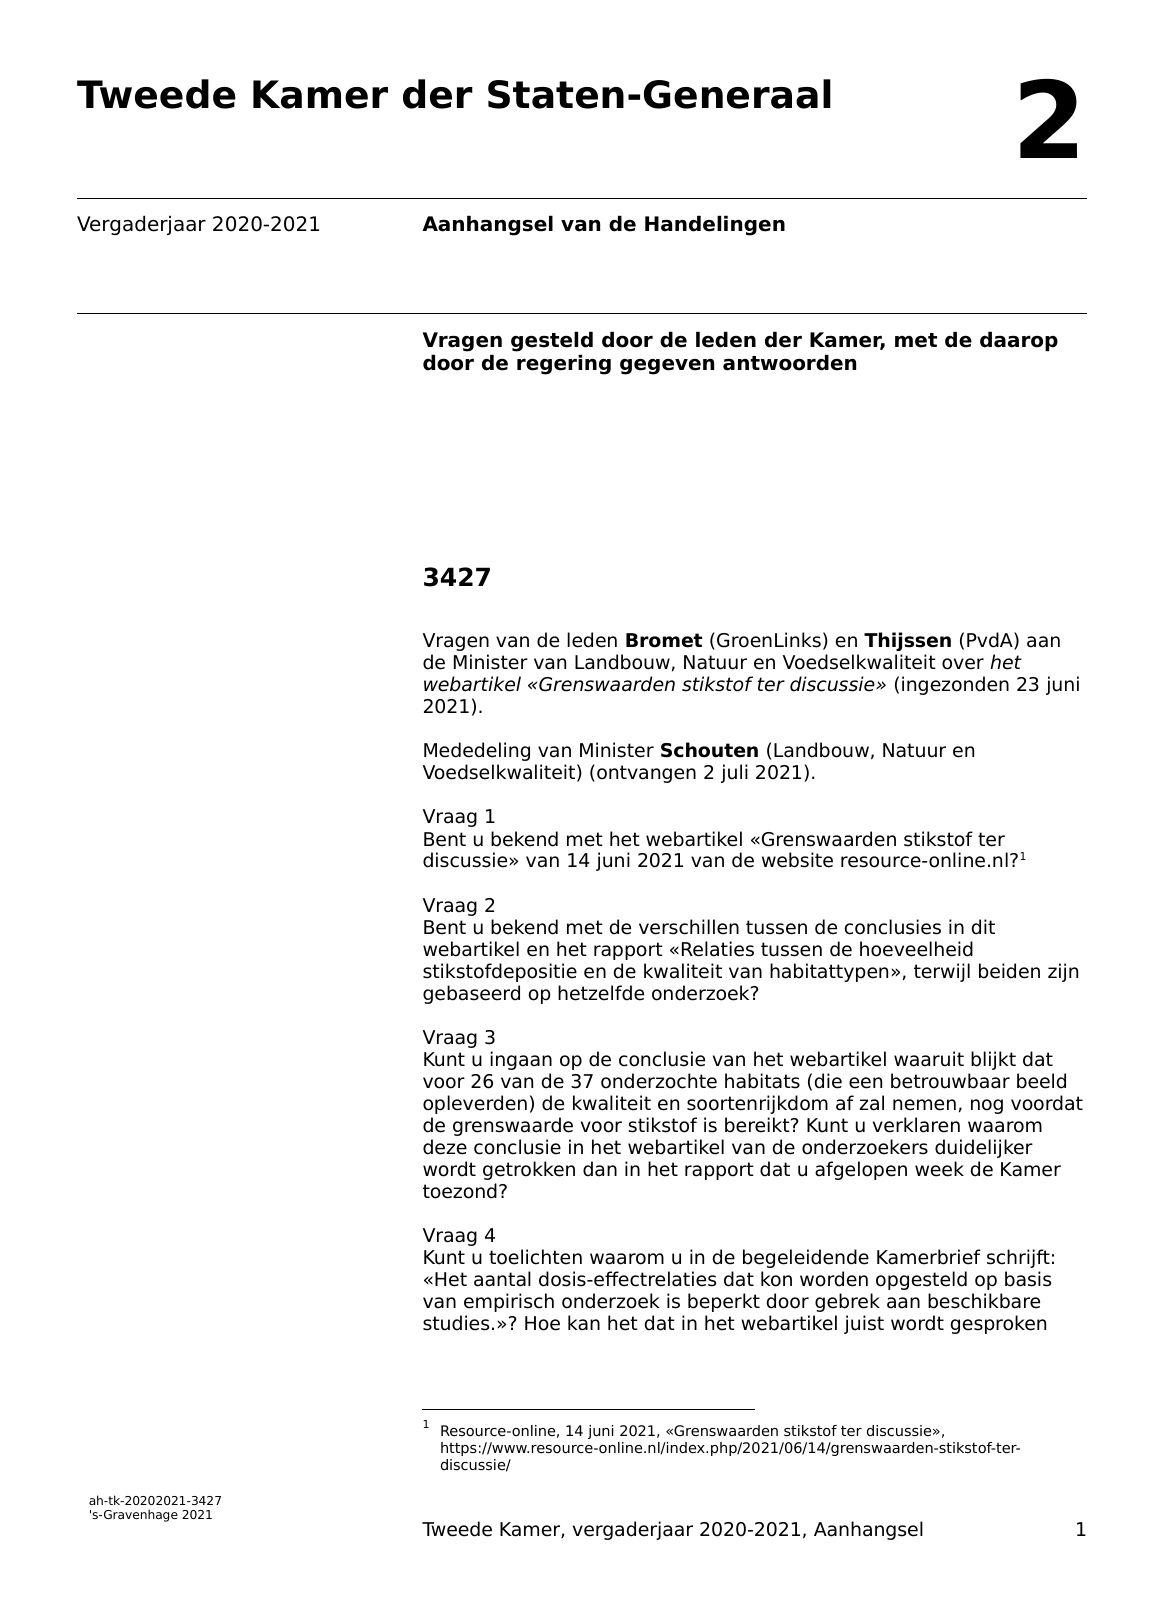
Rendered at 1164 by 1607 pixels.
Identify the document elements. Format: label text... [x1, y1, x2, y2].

text Kunt u ingaan op de conclusie van het webartikel waaruit blijkt dat voor 26 van de 37 onderzochte habitats (die een betrouwbaar beeld opleverden) de kwaliteit en soortenrijkdom af zal nemen, nog voordat de grenswaarde voor stikstof is bereikt? Kunt u verklaren waarom deze conclusie in het webartikel van de onderzoekers duidelijker wordt getrokken dan in het rapport dat u afgelopen week de Kamer toezond? [422, 1049, 1087, 1202]
text Resource-online, 14 juni 2021, «Grenswaarden stikstof ter discussie», https://www.resource-online.nl/index.php/2021/06/14/grenswaarden-stikstof-ter-discussie/ [422, 1418, 1087, 1474]
text Vraag 1 [422, 806, 1087, 828]
text Vraag 4 [422, 1225, 1087, 1247]
text Bent u bekend met het webartikel «Grenswaarden stikstof ter discussie» van 14 juni 2021 van de website resource-online.nl? [422, 828, 1087, 872]
table_header Tweede Kamer der Staten-Generaal [77, 59, 886, 198]
text Mededeling van Minister Schouten (Landbouw, Natuur en Voedselkwaliteit) (ontvangen 2 juli 2021). [422, 740, 1087, 784]
text 's-Gravenhage 2021 [88, 1508, 323, 1522]
text Vraag 3 [422, 1027, 1087, 1049]
text ah-tk-20202021-3427 [88, 1494, 323, 1508]
table_cell Vragen gesteld door de leden der Kamer, met de daarop door de regering gegeven antwoorden [422, 314, 1087, 375]
text Bent u bekend met de verschillen tussen de conclusies in dit webartikel en het rapport «Relaties tussen de hoeveelheid stikstofdepositie en de kwaliteit van habitattypen», terwijl beiden zijn gebaseerd op hetzelfde onderzoek? [422, 917, 1087, 1004]
text 3427 [422, 563, 1087, 592]
table_header 2 [886, 59, 1087, 198]
text Kunt u toelichten waarom u in de begeleidende Kamerbrief schrijft: «Het aantal dosis-effectrelaties dat kon worden opgesteld op basis van empirisch onderzoek is beperkt door gebrek aan beschikbare studies.»? Hoe kan het dat in het webartikel juist wordt gesproken [422, 1247, 1087, 1334]
text Vraag 2 [422, 894, 1087, 917]
table_cell [77, 314, 422, 375]
table_cell Vergaderjaar 2020-2021 [77, 199, 422, 313]
table_cell Aanhangsel van de Handelingen [422, 199, 1087, 313]
text Vragen van de leden Bromet (GroenLinks) en Thijssen (PvdA) aan de Minister van Landbouw, Natuur en Voedselkwaliteit over het webartikel «Grenswaarden stikstof ter discussie» (ingezonden 23 juni 2021). [422, 630, 1087, 718]
